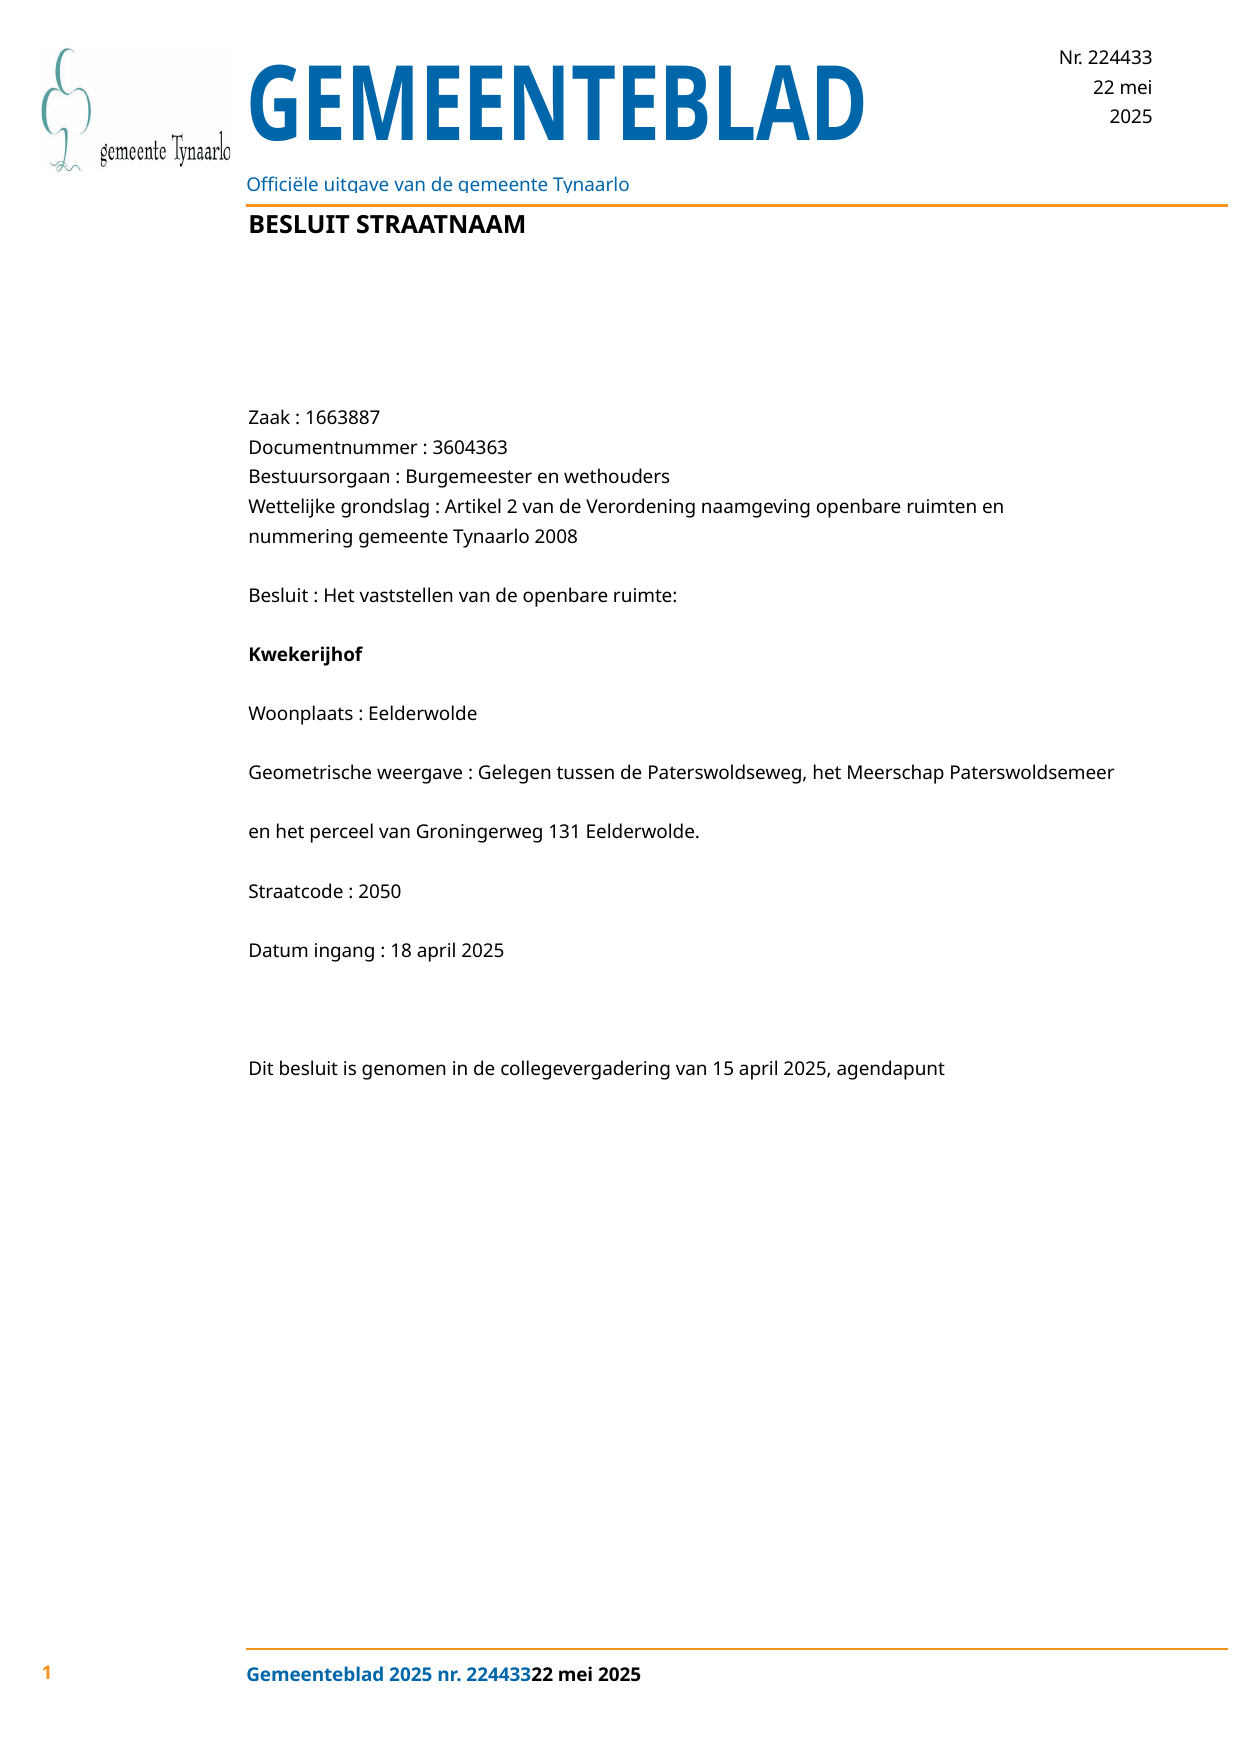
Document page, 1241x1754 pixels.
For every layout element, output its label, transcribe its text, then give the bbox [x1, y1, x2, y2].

text Datum ingang : 18 april 2025 [248, 937, 1152, 963]
text nummering gemeente Tynaarlo 2008 [248, 523, 1152, 548]
text Zaak : 1663887 [248, 404, 1152, 430]
text Bestuursorgaan : Burgemeester en wethouders [248, 464, 1152, 489]
text Dit besluit is genomen in de collegevergadering van 15 april 2025, agendapunt [248, 1055, 1152, 1081]
text Besluit : Het vaststellen van de openbare ruimte: [248, 582, 1152, 608]
text Geometrische weergave : Gelegen tussen de Paterswoldseweg, het Meerschap Paterswoldsemeer [248, 759, 1152, 785]
text en het perceel van Groningerweg 131 Eelderwolde. [248, 819, 1152, 844]
text Wettelijke grondslag : Artikel 2 van de Verordening naamgeving openbare ruimten en [248, 493, 1152, 519]
text Documentnummer : 3604363 [248, 434, 1152, 460]
text Straatcode : 2050 [248, 878, 1152, 903]
text Woonplaats : Eelderwolde [248, 700, 1152, 726]
picture [41, 47, 231, 172]
text BESLUIT STRAATNAAM [248, 207, 1152, 241]
text Kwekerijhof [248, 641, 1152, 667]
